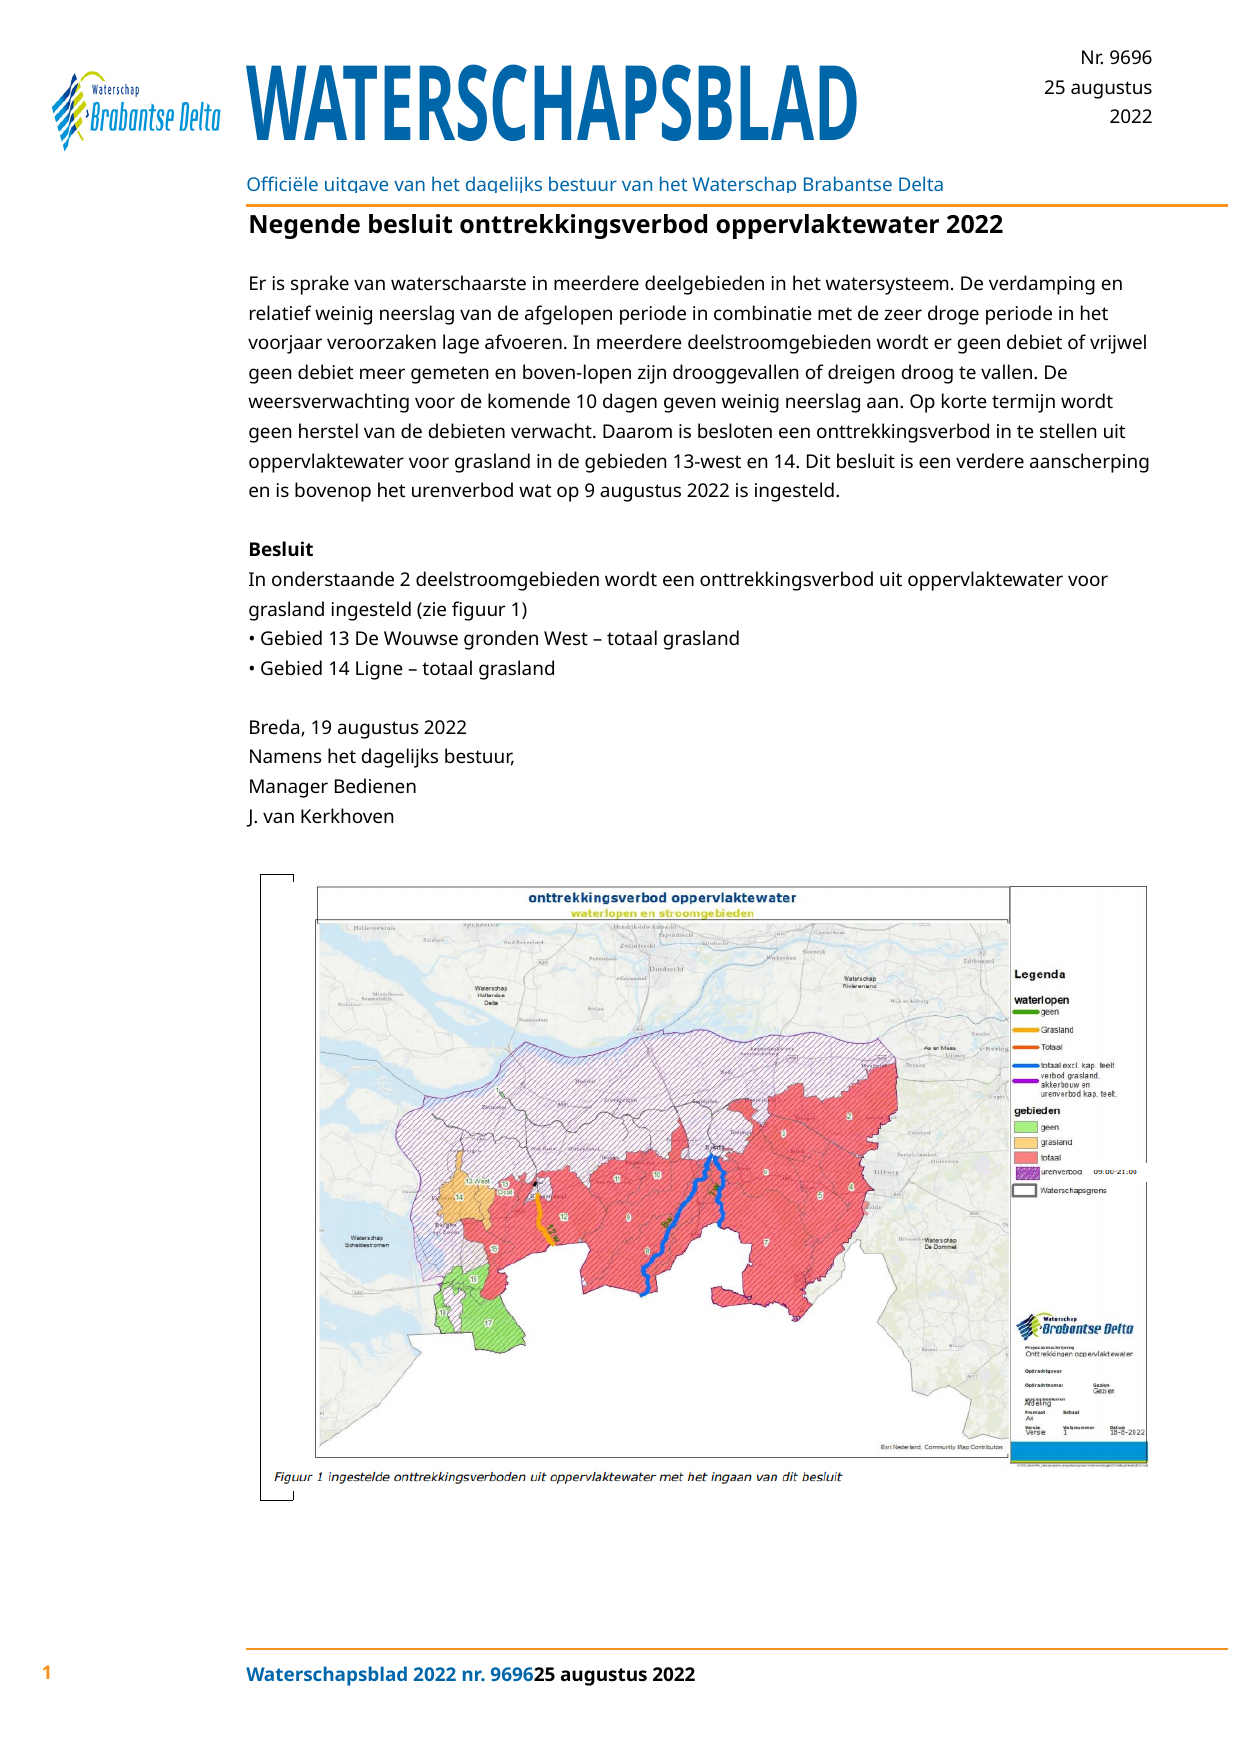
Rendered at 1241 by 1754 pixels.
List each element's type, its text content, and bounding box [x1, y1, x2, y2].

text In onderstaande 2 deelstroomgebieden wordt een onttrekkingsverbod uit oppervlaktewater voor grasland ingesteld (zie figuur 1) [248, 566, 1152, 621]
text Namens het dagelijks bestuur, [248, 744, 1152, 769]
text Negende besluit onttrekkingsverbod oppervlaktewater 2022 [248, 207, 1152, 241]
text • Gebied 14 Ligne – totaal grasland [248, 655, 1152, 681]
text Manager Bedienen [248, 773, 1152, 799]
text Breda, 19 augustus 2022 [248, 714, 1152, 740]
text • Gebied 13 De Wouwse gronden West – totaal grasland [248, 625, 1152, 651]
text Er is sprake van waterschaarste in meerdere deelgebieden in het watersysteem. De verdamping en relatief weinig neerslag van de afgelopen periode in combinatie met de zeer droge periode in het voorjaar veroorzaken lage afvoeren. In meerdere deelstroomgebieden wordt er geen debiet of vrijwel geen debiet meer gemeten en boven-lopen zijn drooggevallen of dreigen droog te vallen. De weersverwachting voor de komende 10 dagen geven weinig neerslag aan. Op korte termijn wordt geen herstel van de debieten verwacht. Daarom is besloten een onttrekkingsverbod in te stellen uit oppervlaktewater voor grasland in de gebieden 13-west en 14. Dit besluit is een verdere aanscherping en is bovenop het urenverbod wat op 9 augustus 2022 is ingesteld. [248, 270, 1152, 503]
picture [268, 882, 1155, 1491]
text Besluit [248, 537, 1152, 562]
picture [41, 47, 231, 172]
text J. van Kerkhoven [248, 803, 1152, 828]
